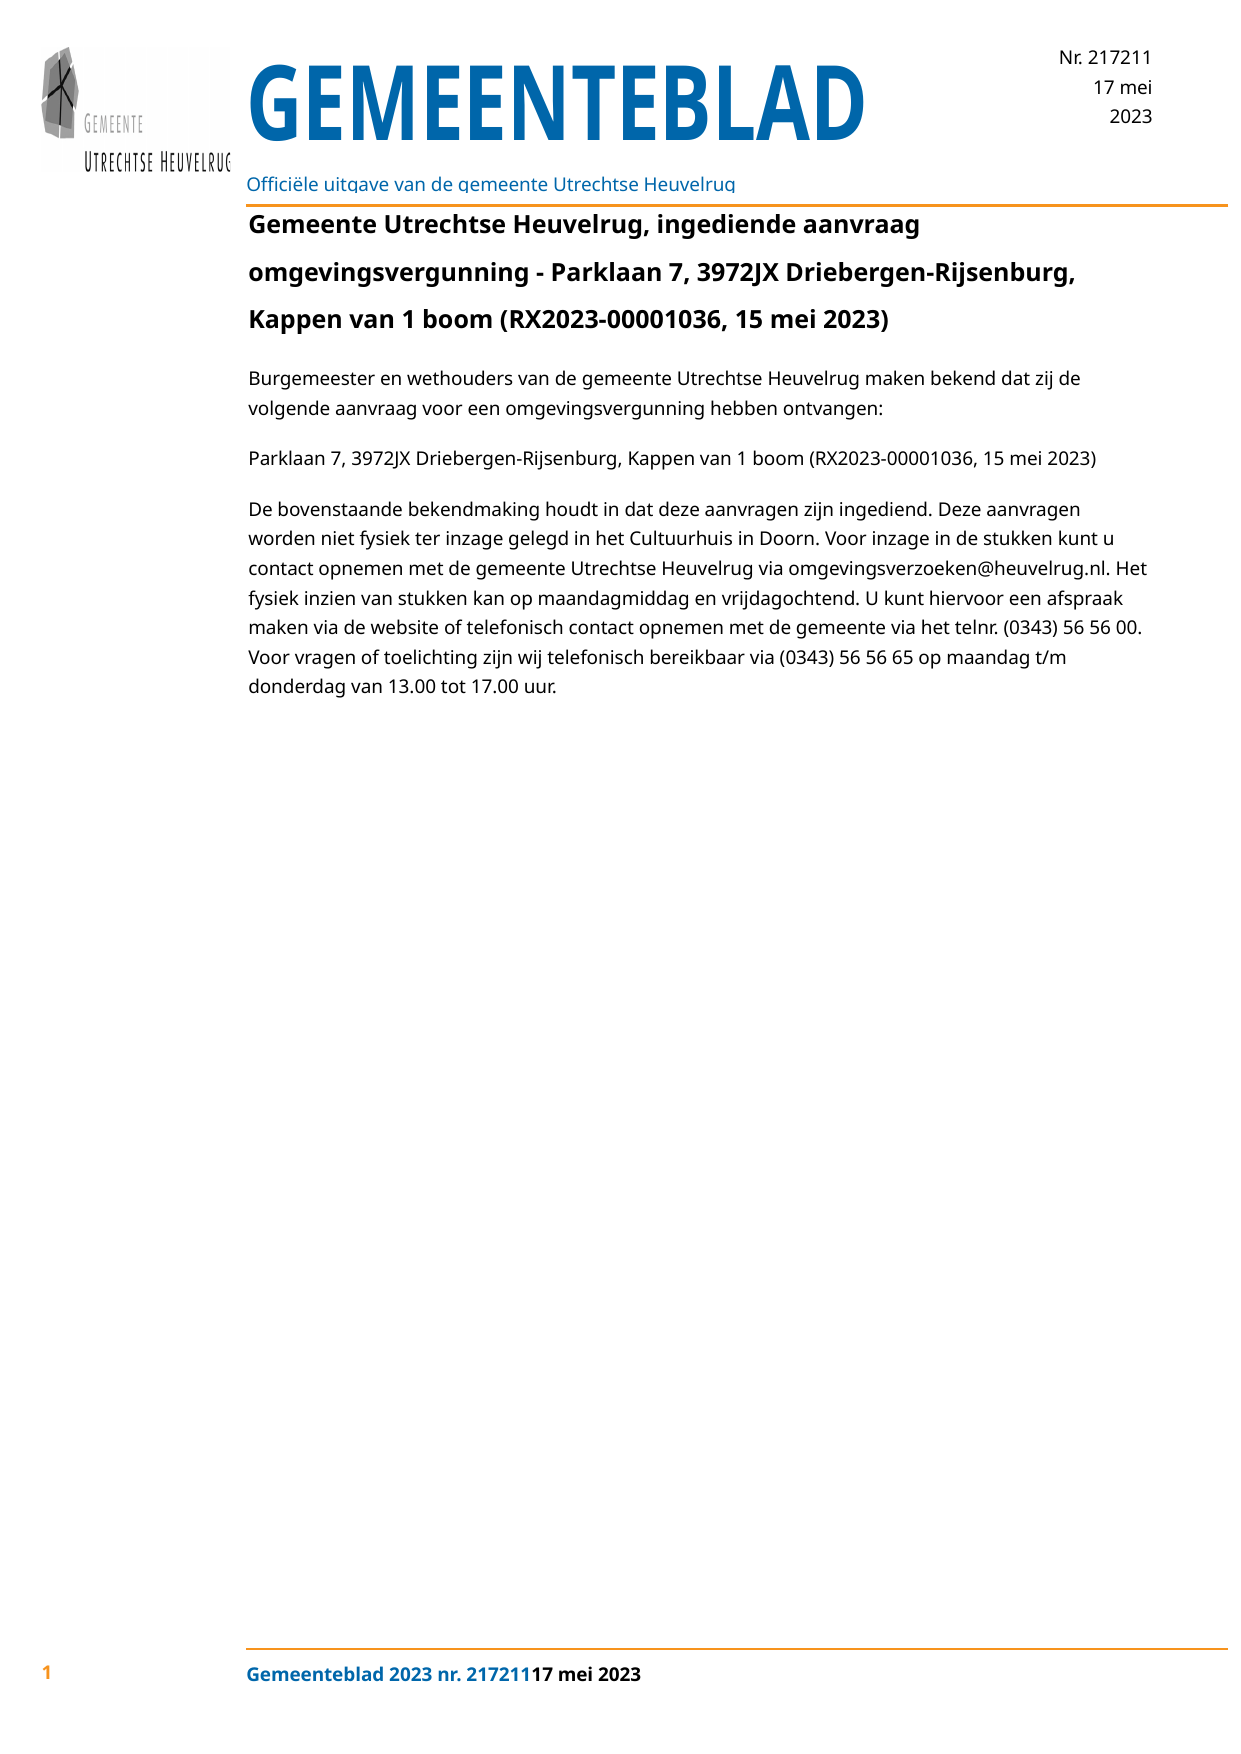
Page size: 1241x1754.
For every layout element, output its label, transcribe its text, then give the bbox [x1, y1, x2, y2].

text Burgemeester en wethouders van de gemeente Utrechtse Heuvelrug maken bekend dat zij de volgende aanvraag voor een omgevingsvergunning hebben ontvangen: [248, 366, 1152, 421]
picture [41, 47, 231, 172]
text Parklaan 7, 3972JX Driebergen-Rijsenburg, Kappen van 1 boom (RX2023-00001036, 15 mei 2023) [248, 446, 1152, 471]
text Gemeente Utrechtse Heuvelrug, ingediende aanvraag omgevingsvergunning - Parklaan 7, 3972JX Driebergen-Rijsenburg, Kappen van 1 boom (RX2023-00001036, 15 mei 2023) [248, 207, 1152, 336]
text De bovenstaande bekendmaking houdt in dat deze aanvragen zijn ingediend. Deze aanvragen worden niet fysiek ter inzage gelegd in het Cultuurhuis in Doorn. Voor inzage in de stukken kunt u contact opnemen met de gemeente Utrechtse Heuvelrug via omgevingsverzoeken@heuvelrug.nl. Het fysiek inzien van stukken kan op maandagmiddag en vrijdagochtend. U kunt hiervoor een afspraak maken via de website of telefonisch contact opnemen met de gemeente via het telnr. (0343) 56 56 00. Voor vragen of toelichting zijn wij telefonisch bereikbaar via (0343) 56 56 65 op maandag t/m donderdag van 13.00 tot 17.00 uur. [248, 496, 1152, 699]
